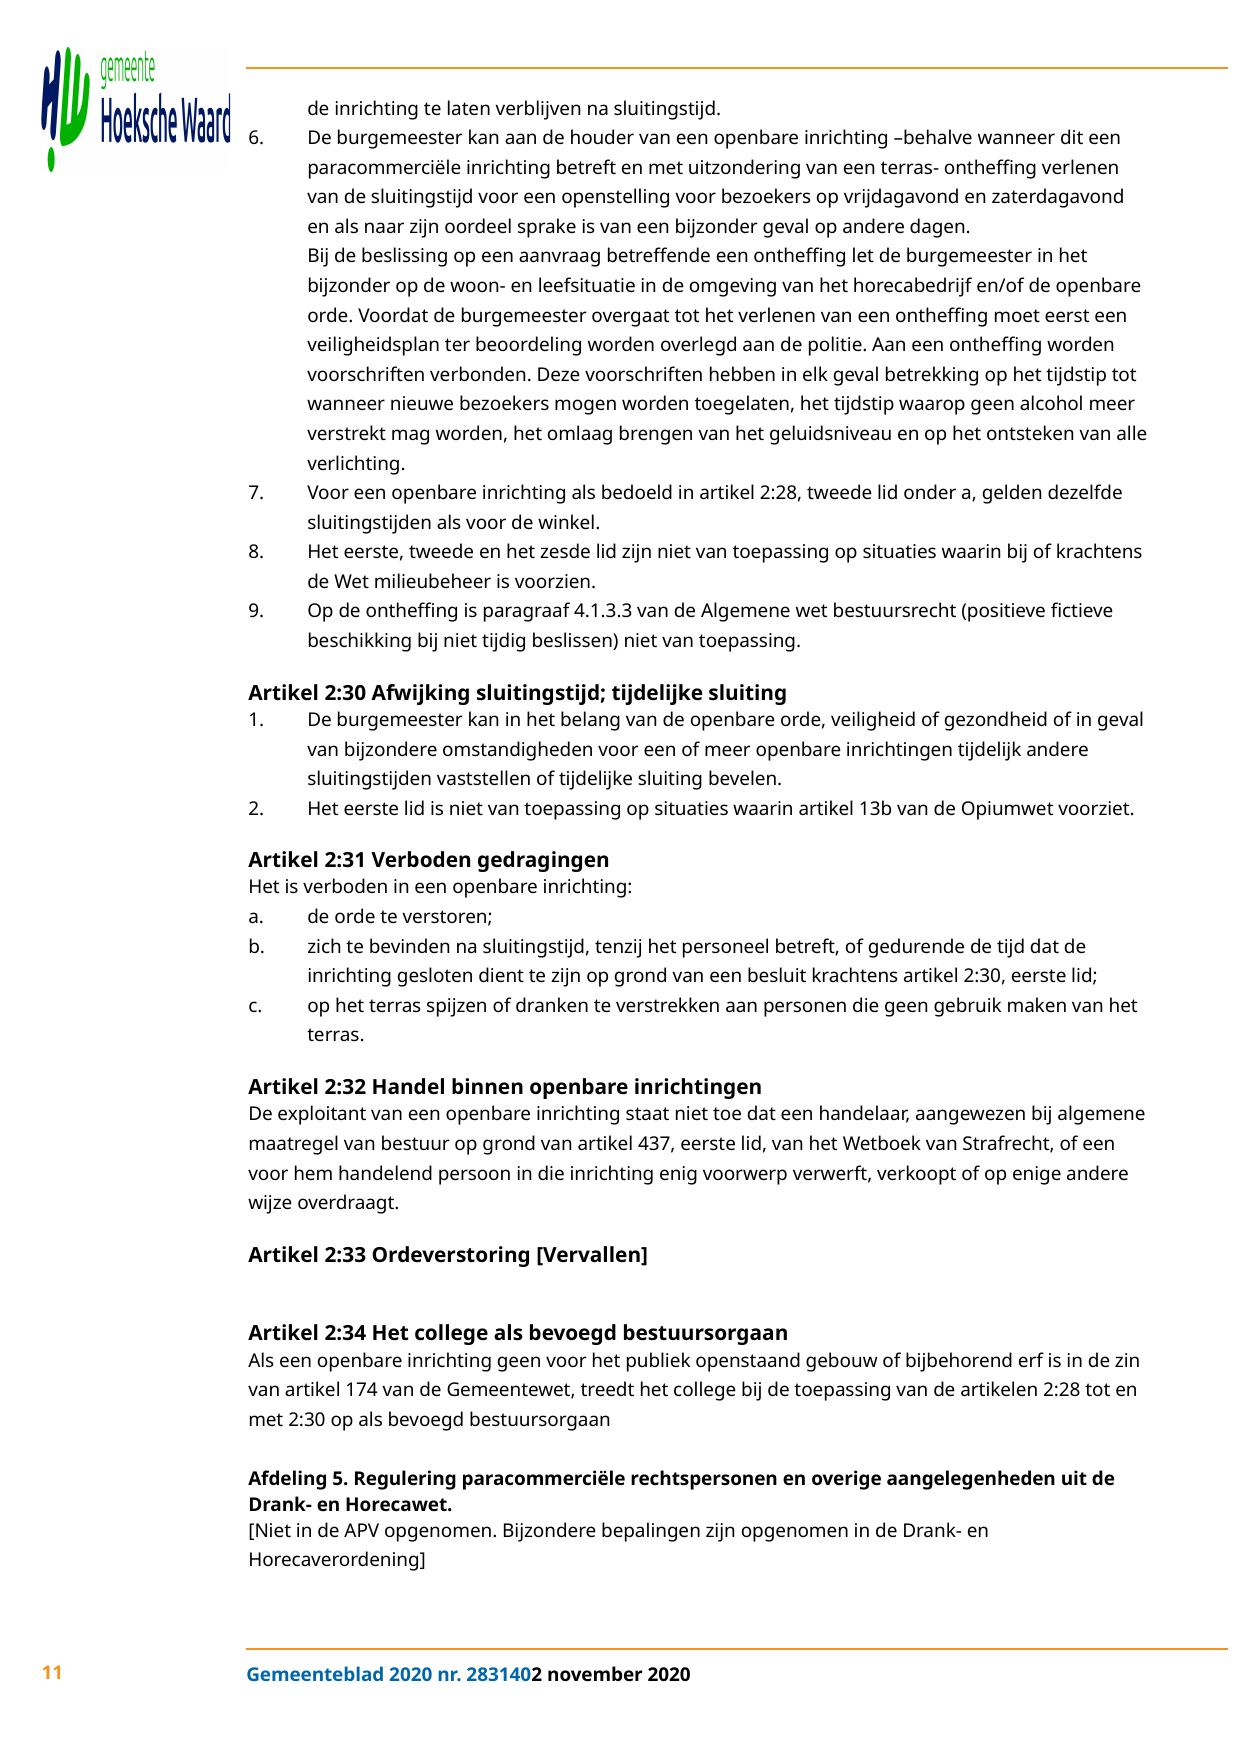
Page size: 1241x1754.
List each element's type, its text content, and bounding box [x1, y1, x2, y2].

text Artikel 2:30 Afwijking sluitingstijd; tijdelijke sluiting [248, 678, 1152, 706]
text Afdeling 5. Regulering paracommerciële rechtspersonen en overige aangelegenheden uit de Drank- en Horecawet. [248, 1465, 1152, 1517]
list De burgemeester kan in het belang van de openbare orde, veiligheid of gezondheid of in geval van bijzondere omstandigheden voor een of meer openbare inrichtingen tijdelijk andere sluitingstijden vaststellen of tijdelijke sluiting bevelen. [248, 706, 1152, 791]
list Voor een openbare inrichting als bedoeld in artikel 2:28, tweede lid onder a, gelden dezelfde sluitingstijden als voor de winkel. [248, 479, 1152, 535]
list Op de ontheffing is paragraaf 4.1.3.3 van de Algemene wet bestuursrecht (positieve fictieve beschikking bij niet tijdig beslissen) niet van toepassing. [248, 598, 1152, 653]
text De exploitant van een openbare inrichting staat niet toe dat een handelaar, aangewezen bij algemene maatregel van bestuur op grond van artikel 437, eerste lid, van het Wetboek van Strafrecht, of een voor hem handelend persoon in die inrichting enig voorwerp verwerft, verkoopt of op enige andere wijze overdraagt. [248, 1101, 1152, 1215]
text Artikel 2:31 Verboden gedragingen [248, 845, 1152, 874]
text Als een openbare inrichting geen voor het publiek openstaand gebouw of bijbehorend erf is in de zin van artikel 174 van de Gemeentewet, treedt het college bij de toepassing van de artikelen 2:28 tot en met 2:30 op als bevoegd bestuursorgaan [248, 1347, 1152, 1432]
text Artikel 2:33 Ordeverstoring [Vervallen] [248, 1240, 1152, 1268]
list Het eerste, tweede en het zesde lid zijn niet van toepassing op situaties waarin bij of krachtens de Wet milieubeheer is voorzien. [248, 538, 1152, 594]
list de inrichting te laten verblijven na sluitingstijd. [248, 95, 1152, 121]
list Bij de beslissing op een aanvraag betreffende een ontheffing let de burgemeester in het bijzonder op de woon- en leefsituatie in de omgeving van het horecabedrijf en/of de openbare orde. Voordat de burgemeester overgaat tot het verlenen van een ontheffing moet eerst een veiligheidsplan ter beoordeling worden overlegd aan de politie. Aan een ontheffing worden voorschriften verbonden. Deze voorschriften hebben in elk geval betrekking op het tijdstip tot wanneer nieuwe bezoekers mogen worden toegelaten, het tijdstip waarop geen alcohol meer verstrekt mag worden, het omlaag brengen van het geluidsniveau en op het ontsteken van alle verlichting. [248, 243, 1152, 476]
text [Niet in de APV opgenomen. Bijzondere bepalingen zijn opgenomen in de Drank- en Horecaverordening] [248, 1517, 1152, 1572]
list De burgemeester kan aan de houder van een openbare inrichting –behalve wanneer dit een paracommerciële inrichting betreft en met uitzondering van een terras- ontheffing verlenen van de sluitingstijd voor een openstelling voor bezoekers op vrijdagavond en zaterdagavond en als naar zijn oordeel sprake is van een bijzonder geval op andere dagen. [248, 124, 1152, 239]
text Het is verboden in een openbare inrichting: [248, 874, 1152, 899]
list op het terras spijzen of dranken te verstrekken aan personen die geen gebruik maken van het terras. [248, 992, 1152, 1047]
picture [41, 47, 231, 172]
text Artikel 2:34 Het college als bevoegd bestuursorgaan [248, 1318, 1152, 1347]
text Artikel 2:32 Handel binnen openbare inrichtingen [248, 1072, 1152, 1101]
list de orde te verstoren; [248, 903, 1152, 929]
list Het eerste lid is niet van toepassing op situaties waarin artikel 13b van de Opiumwet voorziet. [248, 795, 1152, 821]
list zich te bevinden na sluitingstijd, tenzij het personeel betreft, of gedurende de tijd dat de inrichting gesloten dient te zijn op grond van een besluit krachtens artikel 2:30, eerste lid; [248, 933, 1152, 988]
